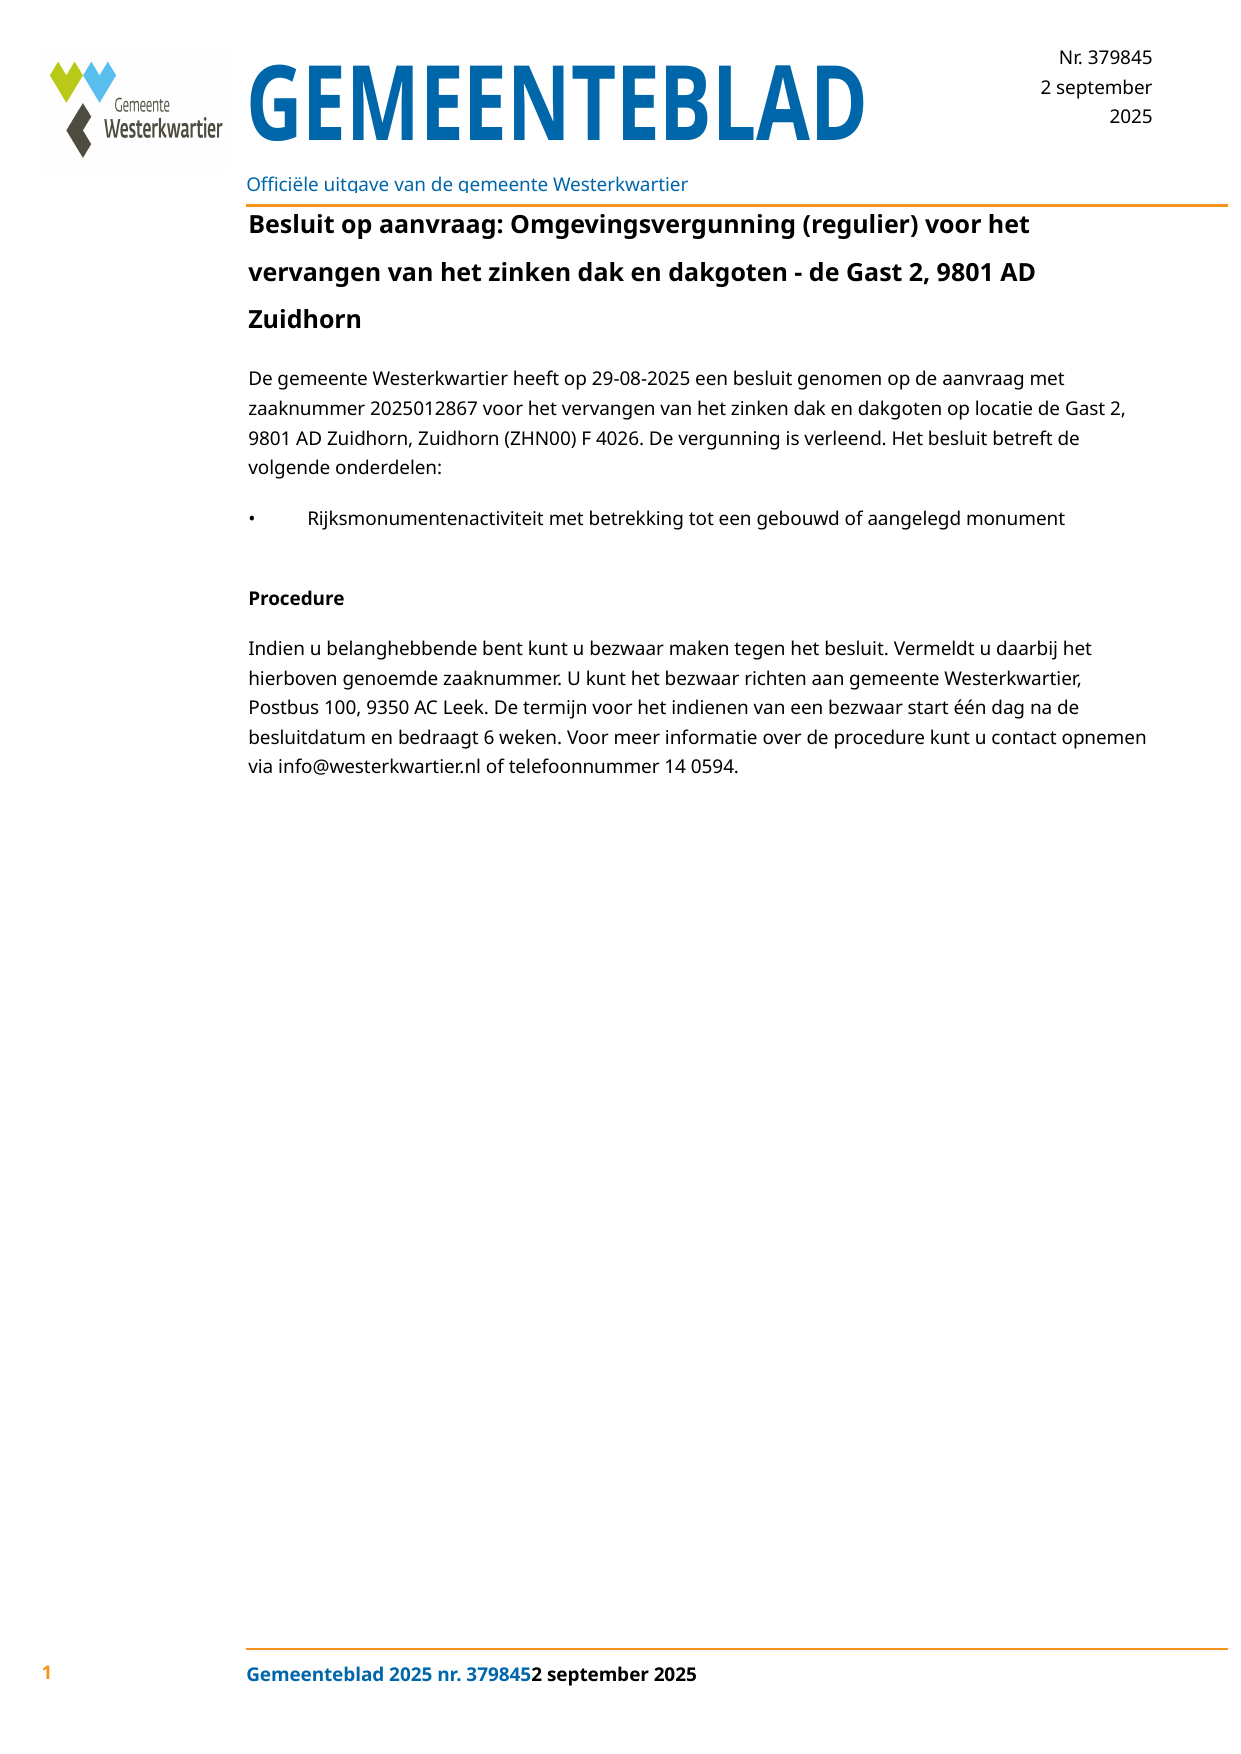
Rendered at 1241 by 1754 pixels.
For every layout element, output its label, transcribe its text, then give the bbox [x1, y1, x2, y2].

list Rijksmonumentenactiviteit met betrekking tot een gebouwd of aangelegd monument [248, 505, 1152, 530]
text Besluit op aanvraag: Omgevingsvergunning (regulier) voor het vervangen van het zinken dak en dakgoten - de Gast 2, 9801 AD Zuidhorn [248, 207, 1152, 336]
text Indien u belanghebbende bent kunt u bezwaar maken tegen het besluit. Vermeldt u daarbij het hierboven genoemde zaaknummer. U kunt het bezwaar richten aan gemeente Westerkwartier, Postbus 100, 9350 AC Leek. De termijn voor het indienen van een bezwaar start één dag na de besluitdatum en bedraagt 6 weken. Voor meer informatie over de procedure kunt u contact opnemen via info@westerkwartier.nl of telefoonnummer 14 0594. [248, 635, 1152, 779]
text Procedure [248, 585, 1152, 610]
text De gemeente Westerkwartier heeft op 29-08-2025 een besluit genomen op de aanvraag met zaaknummer 2025012867 voor het vervangen van het zinken dak en dakgoten op locatie de Gast 2, 9801 AD Zuidhorn, Zuidhorn (ZHN00) F 4026. De vergunning is verleend. Het besluit betreft de volgende onderdelen: [248, 366, 1152, 480]
picture [41, 47, 231, 172]
